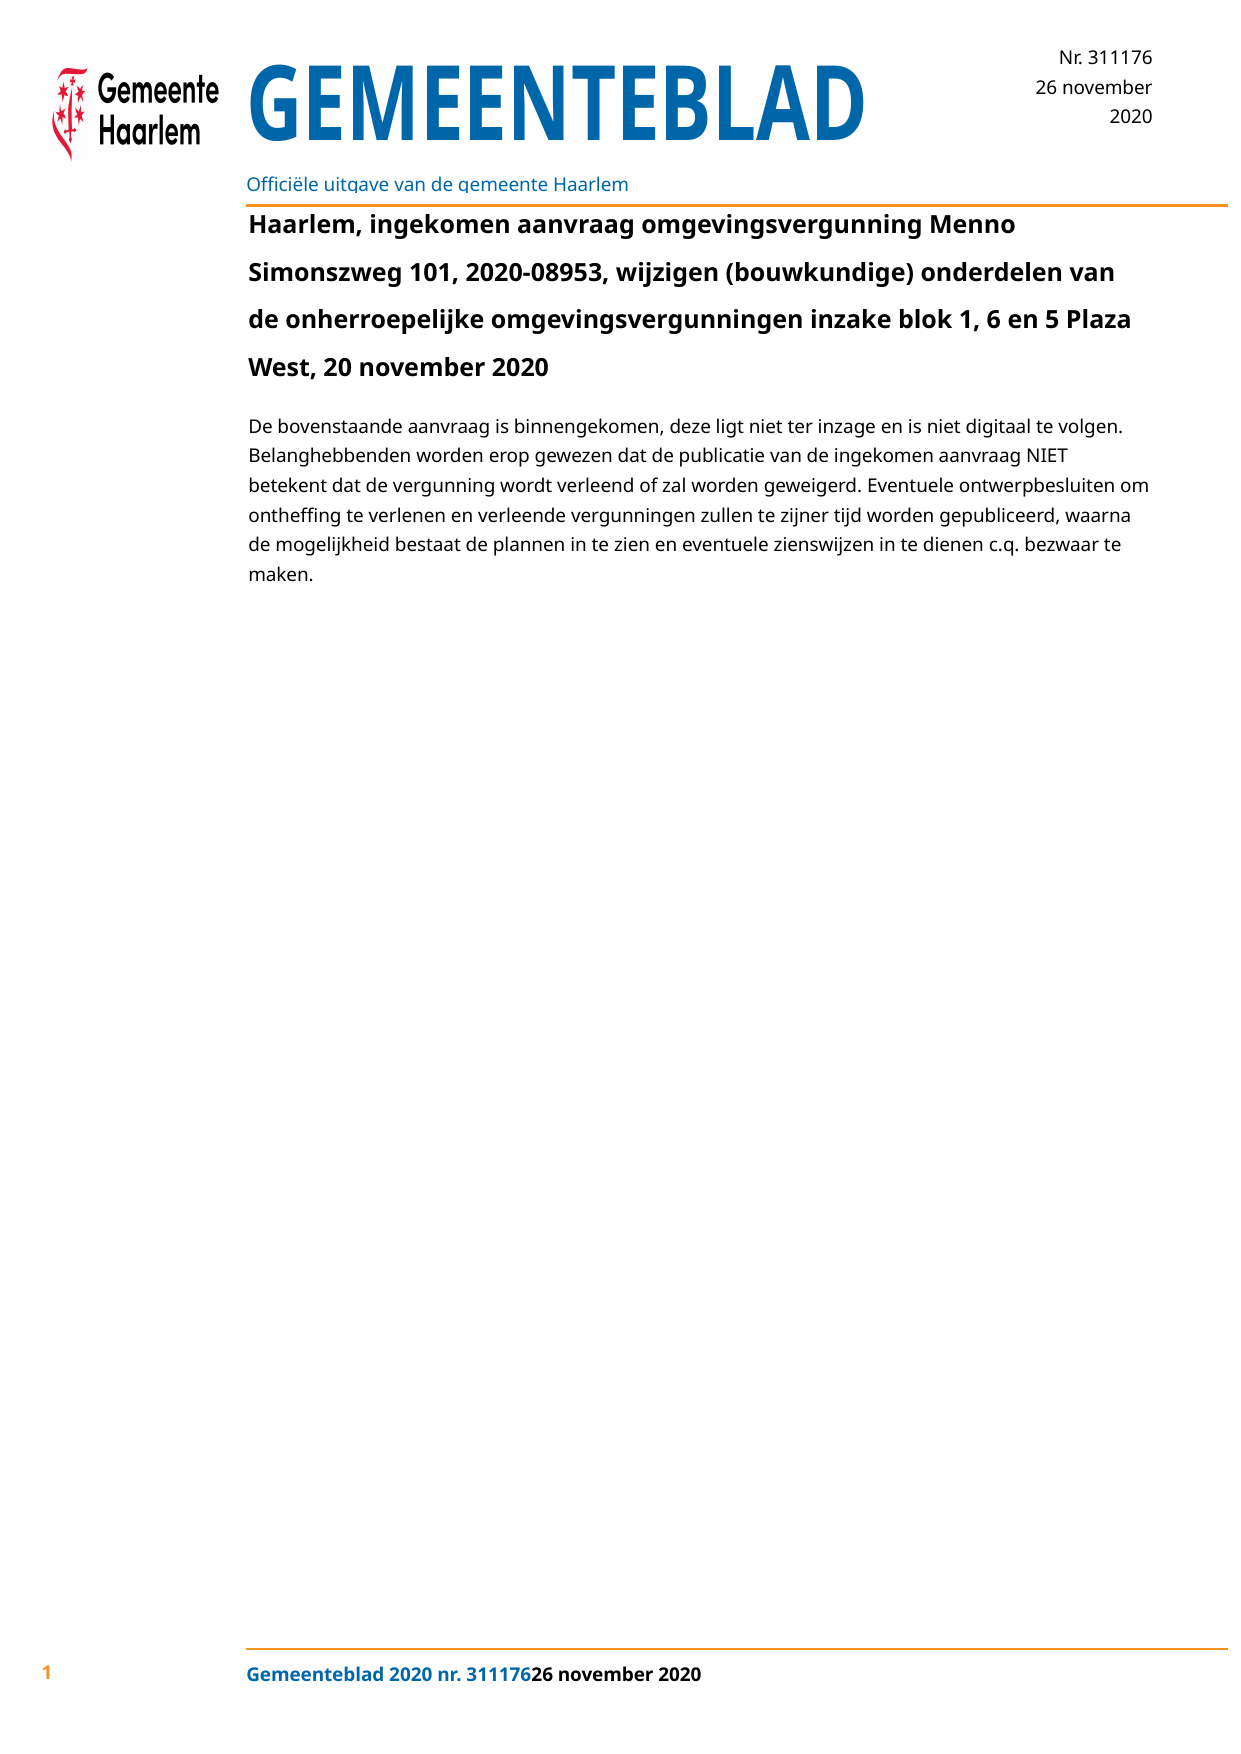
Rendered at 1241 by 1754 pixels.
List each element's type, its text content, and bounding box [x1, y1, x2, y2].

picture [41, 47, 231, 172]
text De bovenstaande aanvraag is binnengekomen, deze ligt niet ter inzage en is niet digitaal te volgen. Belanghebbenden worden erop gewezen dat de publicatie van de ingekomen aanvraag NIET betekent dat de vergunning wordt verleend of zal worden geweigerd. Eventuele ontwerpbesluiten om ontheffing te verlenen en verleende vergunningen zullen te zijner tijd worden gepubliceerd, waarna de mogelijkheid bestaat de plannen in te zien en eventuele zienswijzen in te dienen c.q. bezwaar te maken. [248, 413, 1152, 587]
text Haarlem, ingekomen aanvraag omgevingsvergunning Menno Simonszweg 101, 2020-08953, wijzigen (bouwkundige) onderdelen van de onherroepelijke omgevingsvergunningen inzake blok 1, 6 en 5 Plaza West, 20 november 2020 [248, 207, 1152, 384]
